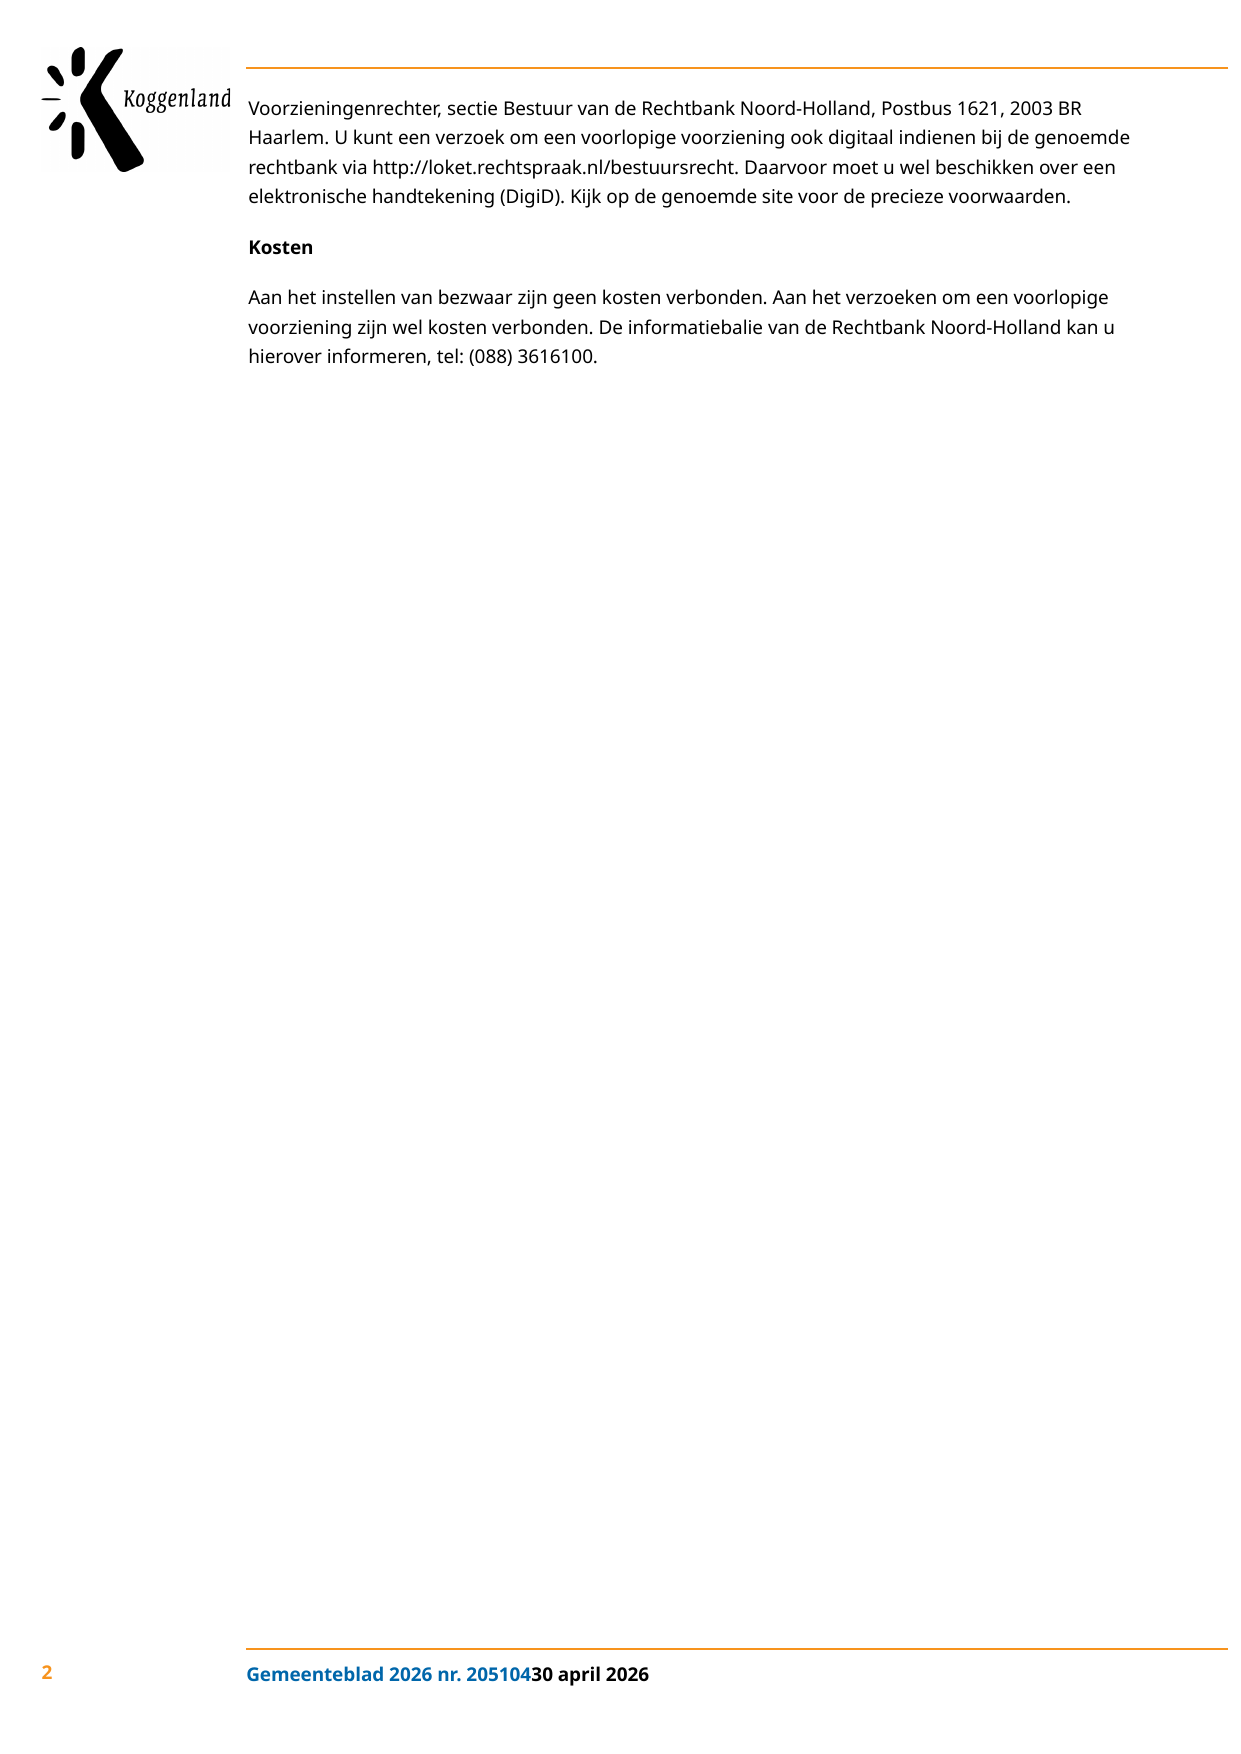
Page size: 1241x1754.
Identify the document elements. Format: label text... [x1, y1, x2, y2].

text Aan het instellen van bezwaar zijn geen kosten verbonden. Aan het verzoeken om een voorlopige voorziening zijn wel kosten verbonden. De informatiebalie van de Rechtbank Noord-Holland kan u hierover informeren, tel: (088) 3616100. [248, 284, 1152, 369]
picture [41, 47, 231, 172]
text Voorzieningenrechter, sectie Bestuur van de Rechtbank Noord-Holland, Postbus 1621, 2003 BR Haarlem. U kunt een verzoek om een voorlopige voorziening ook digitaal indienen bij de genoemde rechtbank via http://loket.rechtspraak.nl/bestuursrecht. Daarvoor moet u wel beschikken over een elektronische handtekening (DigiD). Kijk op de genoemde site voor de precieze voorwaarden. [248, 95, 1152, 209]
text Kosten [248, 234, 1152, 260]
